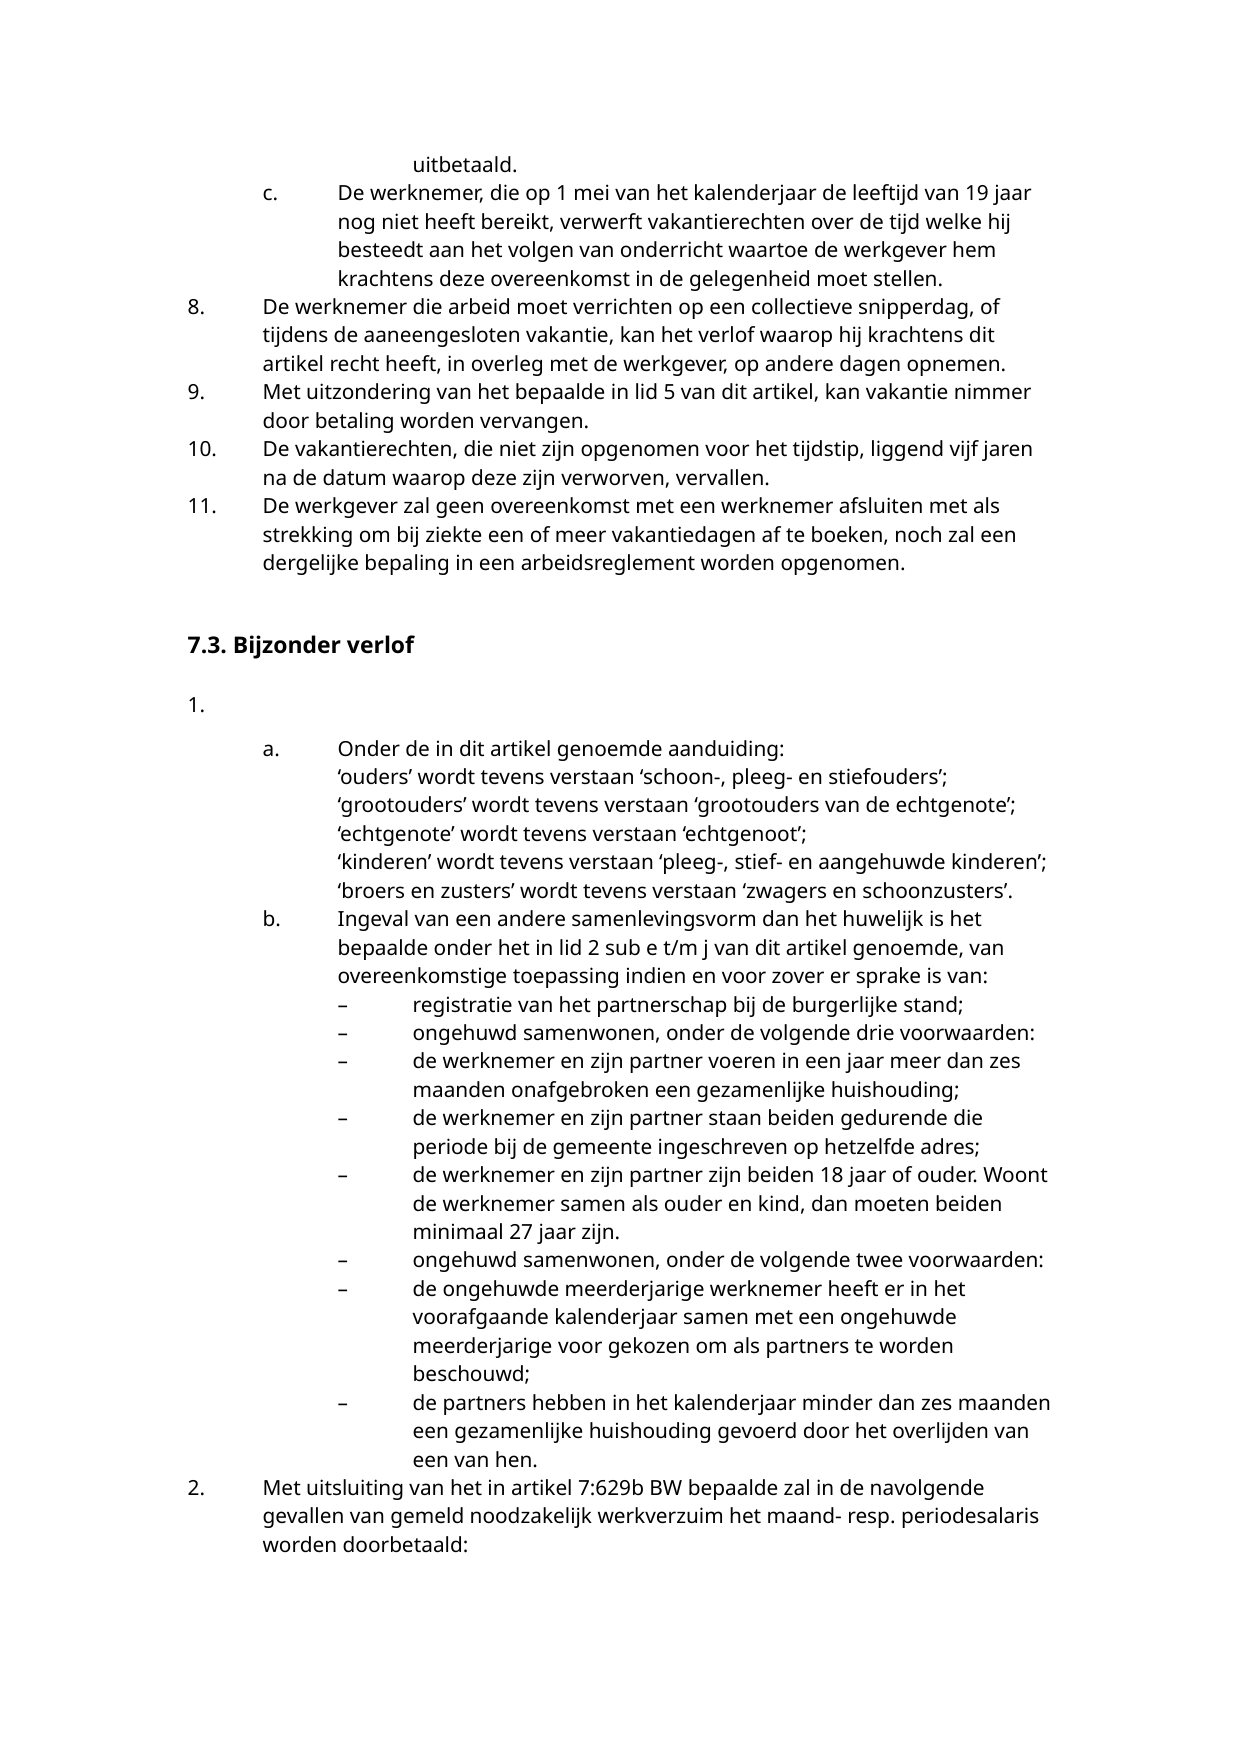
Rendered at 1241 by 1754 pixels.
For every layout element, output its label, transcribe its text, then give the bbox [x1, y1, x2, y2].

list ongehuwd samenwonen, onder de volgende drie voorwaarden: [337, 1018, 1053, 1047]
list de ongehuwde meerderjarige werknemer heeft er in het voorafgaande kalenderjaar samen met een ongehuwde meerderjarige voor gekozen om als partners te worden beschouwd; [337, 1274, 1053, 1388]
list uitbetaald. [337, 150, 1053, 178]
list Met uitsluiting van het in artikel 7:629b BW bepaalde zal in de navolgende gevallen van gemeld noodzakelijk werkverzuim het maand- resp. periodesalaris worden doorbetaald: [187, 1473, 1053, 1558]
list de werknemer en zijn partner voeren in een jaar meer dan zes maanden onafgebroken een gezamenlijke huishouding; [337, 1047, 1053, 1103]
subtitle 7.3. Bijzonder verlof [187, 629, 1053, 660]
list Ingeval van een andere samenlevingsvorm dan het huwelijk is het bepaalde onder het in lid 2 sub e t/m j van dit artikel genoemde, van overeenkomstige toepassing indien en voor zover er sprake is van: [262, 904, 1053, 990]
list De werkgever zal geen overeenkomst met een werknemer afsluiten met als strekking om bij ziekte een of meer vakantiedagen af te boeken, noch zal een dergelijke bepaling in een arbeidsreglement worden opgenomen. [187, 491, 1053, 577]
list ‘echtgenote’ wordt tevens verstaan ‘echtgenoot’; [262, 819, 1053, 847]
list De vakantierechten, die niet zijn opgenomen voor het tijdstip, liggend vijf jaren na de datum waarop deze zijn verworven, vervallen. [187, 434, 1053, 491]
list Onder de in dit artikel genoemde aanduiding: [262, 734, 1053, 762]
list de werknemer en zijn partner staan beiden gedurende die periode bij de gemeente ingeschreven op hetzelfde adres; [337, 1103, 1053, 1160]
list ongehuwd samenwonen, onder de volgende twee voorwaarden: [337, 1246, 1053, 1274]
list Met uitzondering van het bepaalde in lid 5 van dit artikel, kan vakantie nimmer door betaling worden vervangen. [187, 377, 1053, 434]
list de partners hebben in het kalenderjaar minder dan zes maanden een gezamenlijke huishouding gevoerd door het overlijden van een van hen. [337, 1388, 1053, 1473]
list ‘kinderen’ wordt tevens verstaan ‘pleeg-, stief- en aangehuwde kinderen’; [262, 847, 1053, 876]
list ‘grootouders’ wordt tevens verstaan ‘grootouders van de echtgenote’; [262, 791, 1053, 819]
list De werknemer die arbeid moet verrichten op een collectieve snipperdag, of tijdens de aaneengesloten vakantie, kan het verlof waarop hij krachtens dit artikel recht heeft, in overleg met de werkgever, op andere dagen opnemen. [187, 292, 1053, 377]
list registratie van het partnerschap bij de burgerlijke stand; [337, 990, 1053, 1018]
list ‘broers en zusters’ wordt tevens verstaan ‘zwagers en schoonzusters’. [262, 876, 1053, 904]
list de werknemer en zijn partner zijn beiden 18 jaar of ouder. Woont de werknemer samen als ouder en kind, dan moeten beiden minimaal 27 jaar zijn. [337, 1160, 1053, 1246]
list De werknemer, die op 1 mei van het kalenderjaar de leeftijd van 19 jaar nog niet heeft bereikt, verwerft vakantierechten over de tijd welke hij besteedt aan het volgen van onderricht waartoe de werkgever hem krachtens deze overeenkomst in de gelegenheid moet stellen. [262, 178, 1053, 292]
list ‘ouders’ wordt tevens verstaan ‘schoon-, pleeg- en stiefouders’; [262, 762, 1053, 791]
